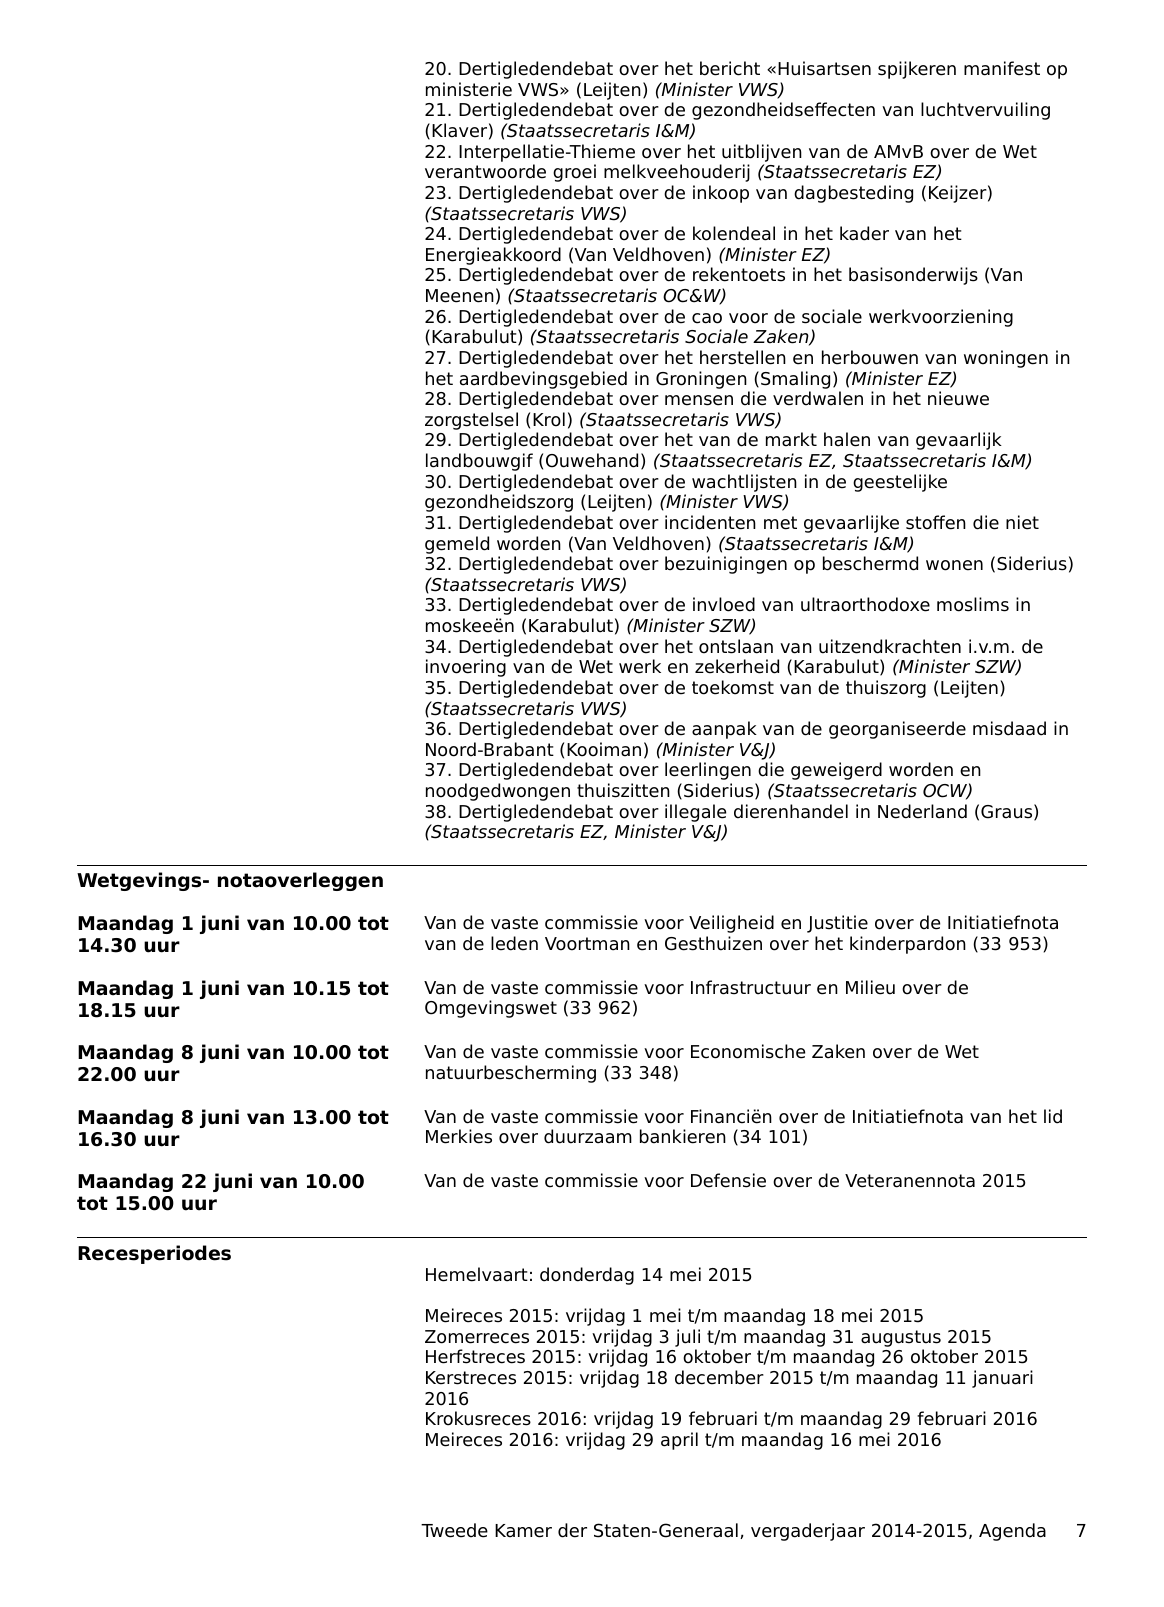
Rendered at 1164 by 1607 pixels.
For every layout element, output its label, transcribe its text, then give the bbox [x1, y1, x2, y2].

table_cell [77, 1151, 401, 1171]
table_cell Maandag 22 juni van 10.00 tot 15.00 uur [77, 1171, 401, 1215]
table_cell [401, 678, 418, 719]
table_cell [77, 802, 401, 843]
table_cell 27. Dertigledendebat over het herstellen en herbouwen van woningen in het aardbevingsgebied in Groningen (Smaling) (Minister EZ) [418, 348, 1087, 389]
table_cell 26. Dertigledendebat over de cao voor de sociale werkvoorziening (Karabulut) (Staatssecretaris Sociale Zaken) [418, 307, 1087, 348]
table_cell [77, 183, 401, 224]
table_cell [77, 760, 401, 802]
table_cell [77, 100, 401, 142]
table_cell Maandag 8 juni van 10.00 tot 22.00 uur [77, 1042, 401, 1086]
table_cell Maandag 1 juni van 10.15 tot 18.15 uur [77, 978, 401, 1022]
table_header [401, 1238, 418, 1265]
table_cell 32. Dertigledendebat over bezuinigingen op beschermd wonen (Siderius) (Staatssecretaris VWS) [418, 554, 1087, 595]
table_cell [77, 678, 401, 719]
table_header Wetgevings- notaoverleggen [77, 866, 401, 892]
table_cell 37. Dertigledendebat over leerlingen die geweigerd worden en noodgedwongen thuiszitten (Siderius) (Staatssecretaris OCW) [418, 760, 1087, 802]
table_cell [401, 1286, 418, 1306]
table_cell [401, 1151, 418, 1171]
table_cell [77, 1430, 401, 1451]
table_cell [401, 265, 418, 307]
table_cell [401, 59, 418, 100]
table_cell [401, 1327, 418, 1347]
table_cell 30. Dertigledendebat over de wachtlijsten in de geestelijke gezondheidszorg (Leijten) (Minister VWS) [418, 472, 1087, 513]
table_cell [401, 1306, 418, 1327]
table_cell [401, 1022, 418, 1042]
table_header Recesperiodes [77, 1238, 401, 1265]
table_header [418, 1238, 1087, 1265]
table_cell [401, 183, 418, 224]
table_cell [77, 719, 401, 760]
table_cell Krokusreces 2016: vrijdag 19 februari t/m maandag 29 februari 2016 [418, 1409, 1087, 1430]
table_cell [77, 307, 401, 348]
table_cell [401, 913, 418, 957]
table_cell [77, 957, 401, 978]
table_cell [401, 1086, 418, 1107]
table_cell 22. Interpellatie-Thieme over het uitblijven van de AMvB over de Wet verantwoorde groei melkveehouderij (Staatssecretaris EZ) [418, 142, 1087, 183]
table_cell [77, 1086, 401, 1107]
table_cell [77, 595, 401, 637]
table_cell [418, 1151, 1087, 1171]
table_cell [77, 1451, 401, 1471]
table_cell [77, 224, 401, 265]
table_cell 33. Dertigledendebat over de invloed van ultraorthodoxe moslims in moskeeën (Karabulut) (Minister SZW) [418, 595, 1087, 637]
table_cell Meireces 2016: vrijdag 29 april t/m maandag 16 mei 2016 [418, 1430, 1087, 1451]
table_cell [401, 472, 418, 513]
table_cell [77, 637, 401, 678]
table_cell [77, 265, 401, 307]
table_cell Van de vaste commissie voor Veiligheid en Justitie over de Initiatiefnota van de leden Voortman en Gesthuizen over het kinderpardon (33 953) [418, 913, 1087, 957]
table_cell [77, 59, 401, 100]
table_cell [401, 1348, 418, 1368]
table_cell [401, 802, 418, 843]
table_cell Van de vaste commissie voor Defensie over de Veteranennota 2015 [418, 1171, 1087, 1215]
table_cell [401, 513, 418, 554]
table_header [401, 866, 418, 892]
table_cell [77, 1265, 401, 1286]
table_cell [77, 142, 401, 183]
table_cell [401, 595, 418, 637]
table_cell [401, 1430, 418, 1451]
table_cell [77, 389, 401, 430]
table_cell [401, 100, 418, 142]
table_cell 23. Dertigledendebat over de inkoop van dagbesteding (Keijzer) (Staatssecretaris VWS) [418, 183, 1087, 224]
table_cell 20. Dertigledendebat over het bericht «Huisartsen spijkeren manifest op ministerie VWS» (Leijten) (Minister VWS) [418, 59, 1087, 100]
table_cell [77, 554, 401, 595]
table_cell Maandag 1 juni van 10.00 tot 14.30 uur [77, 913, 401, 957]
table_cell [401, 142, 418, 183]
table_cell [77, 430, 401, 472]
table_cell [401, 1409, 418, 1430]
table_cell [77, 1286, 401, 1306]
table_cell Van de vaste commissie voor Financiën over de Initiatiefnota van het lid Merkies over duurzaam bankieren (34 101) [418, 1107, 1087, 1151]
table_cell 24. Dertigledendebat over de kolendeal in het kader van het Energieakkoord (Van Veldhoven) (Minister EZ) [418, 224, 1087, 265]
table_cell Maandag 8 juni van 13.00 tot 16.30 uur [77, 1107, 401, 1151]
table_cell [401, 1368, 418, 1409]
table_cell 28. Dertigledendebat over mensen die verdwalen in het nieuwe zorgstelsel (Krol) (Staatssecretaris VWS) [418, 389, 1087, 430]
table_cell [418, 957, 1087, 978]
table_cell Van de vaste commissie voor Economische Zaken over de Wet natuurbescherming (33 348) [418, 1042, 1087, 1086]
table_cell [77, 1327, 401, 1347]
table_cell [77, 1368, 401, 1409]
table_cell 36. Dertigledendebat over de aanpak van de georganiseerde misdaad in Noord-Brabant (Kooiman) (Minister V&J) [418, 719, 1087, 760]
table_cell Van de vaste commissie voor Infrastructuur en Milieu over de Omgevingswet (33 962) [418, 978, 1087, 1022]
table_cell Zomerreces 2015: vrijdag 3 juli t/m maandag 31 augustus 2015 [418, 1327, 1087, 1347]
table_cell [77, 513, 401, 554]
table_cell [418, 1086, 1087, 1107]
table_cell [401, 1107, 418, 1151]
table_cell 38. Dertigledendebat over illegale dierenhandel in Nederland (Graus) (Staatssecretaris EZ, Minister V&J) [418, 802, 1087, 843]
table_cell 31. Dertigledendebat over incidenten met gevaarlijke stoffen die niet gemeld worden (Van Veldhoven) (Staatssecretaris I&M) [418, 513, 1087, 554]
table_cell [418, 1022, 1087, 1042]
table_cell Meireces 2015: vrijdag 1 mei t/m maandag 18 mei 2015 [418, 1306, 1087, 1327]
table_cell [77, 893, 401, 913]
table_cell [77, 1306, 401, 1327]
table_cell [77, 1409, 401, 1430]
table_cell [401, 307, 418, 348]
table_cell Hemelvaart: donderdag 14 mei 2015 [418, 1265, 1087, 1286]
table_cell 34. Dertigledendebat over het ontslaan van uitzendkrachten i.v.m. de invoering van de Wet werk en zekerheid (Karabulut) (Minister SZW) [418, 637, 1087, 678]
table_cell [77, 1348, 401, 1368]
table_cell [77, 1022, 401, 1042]
table_cell [418, 1286, 1087, 1306]
table_cell [418, 893, 1087, 913]
table_cell 25. Dertigledendebat over de rekentoets in het basisonderwijs (Van Meenen) (Staatssecretaris OC&W) [418, 265, 1087, 307]
table_cell [401, 348, 418, 389]
table_cell [401, 957, 418, 978]
table_cell [401, 1451, 418, 1471]
table_cell 21. Dertigledendebat over de gezondheidseffecten van luchtvervuiling (Klaver) (Staatssecretaris I&M) [418, 100, 1087, 142]
table_cell [401, 637, 418, 678]
table_cell [418, 1451, 1087, 1471]
table_cell 29. Dertigledendebat over het van de markt halen van gevaarlijk landbouwgif (Ouwehand) (Staatssecretaris EZ, Staatssecretaris I&M) [418, 430, 1087, 472]
table_cell Herfstreces 2015: vrijdag 16 oktober t/m maandag 26 oktober 2015 [418, 1348, 1087, 1368]
table_cell [77, 348, 401, 389]
table_cell [401, 719, 418, 760]
table_cell [401, 554, 418, 595]
table_cell 35. Dertigledendebat over de toekomst van de thuiszorg (Leijten) (Staatssecretaris VWS) [418, 678, 1087, 719]
table_cell [401, 1171, 418, 1215]
table_cell [401, 389, 418, 430]
table_cell [77, 472, 401, 513]
table_cell [401, 1265, 418, 1286]
table_cell [401, 430, 418, 472]
table_cell [401, 978, 418, 1022]
table_cell [401, 224, 418, 265]
table_cell Kerstreces 2015: vrijdag 18 december 2015 t/m maandag 11 januari 2016 [418, 1368, 1087, 1409]
table_cell [401, 760, 418, 802]
table_cell [401, 893, 418, 913]
table_cell [401, 1042, 418, 1086]
table_header [418, 866, 1087, 892]
